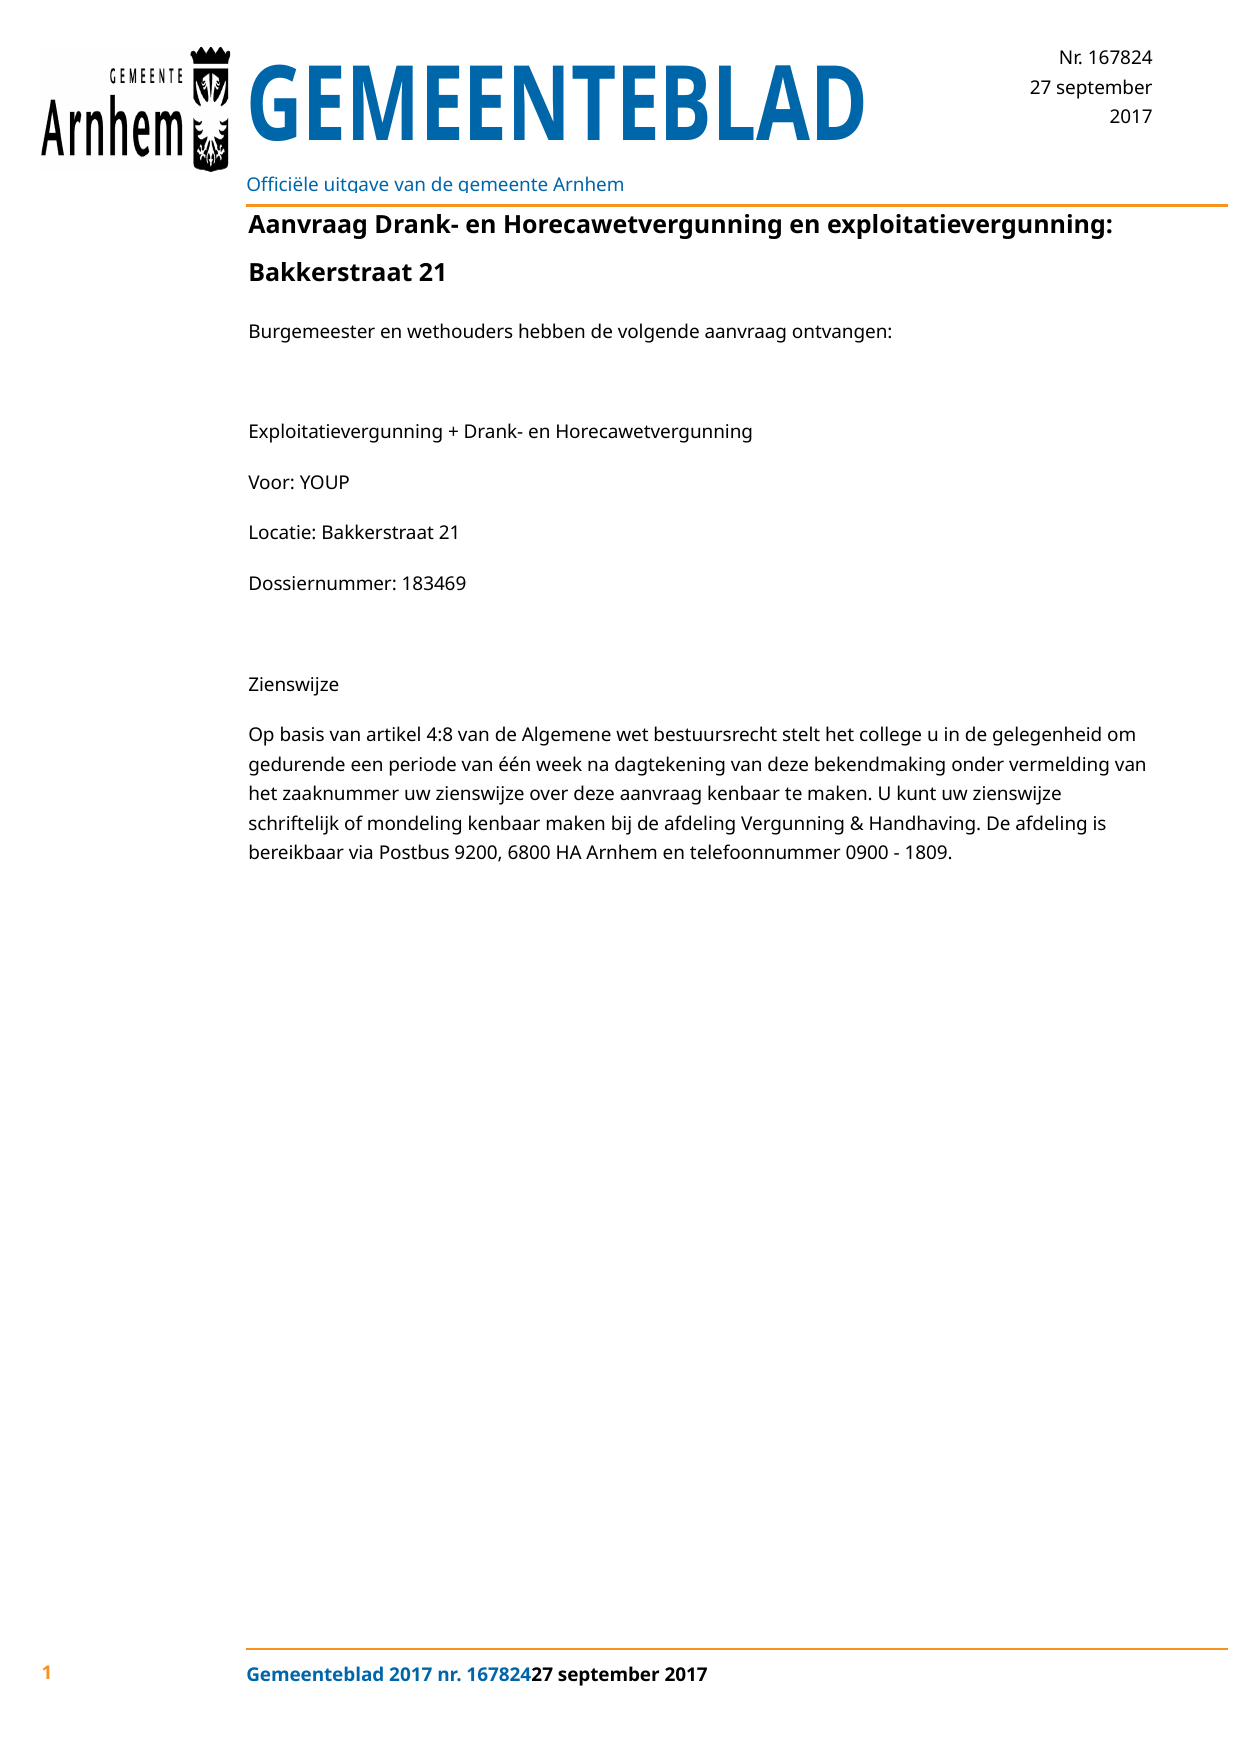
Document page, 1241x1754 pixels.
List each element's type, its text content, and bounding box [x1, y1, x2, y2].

text Voor: YOUP [248, 469, 1152, 495]
text Exploitatievergunning + Drank- en Horecawetvergunning [248, 419, 1152, 444]
text Burgemeester en wethouders hebben de volgende aanvraag ontvangen: [248, 318, 1152, 344]
text Dossiernummer: 183469 [248, 570, 1152, 596]
text Locatie: Bakkerstraat 21 [248, 519, 1152, 545]
text Aanvraag Drank- en Horecawetvergunning en exploitatievergunning: Bakkerstraat 21 [248, 207, 1152, 288]
picture [41, 47, 231, 172]
text Zienswijze [248, 671, 1152, 697]
text Op basis van artikel 4:8 van de Algemene wet bestuursrecht stelt het college u in de gelegenheid om gedurende een periode van één week na dagtekening van deze bekendmaking onder vermelding van het zaaknummer uw zienswijze over deze aanvraag kenbaar te maken. U kunt uw zienswijze schriftelijk of mondeling kenbaar maken bij de afdeling Vergunning & Handhaving. De afdeling is bereikbaar via Postbus 9200, 6800 HA Arnhem en telefoonnummer 0900 - 1809. [248, 721, 1152, 865]
